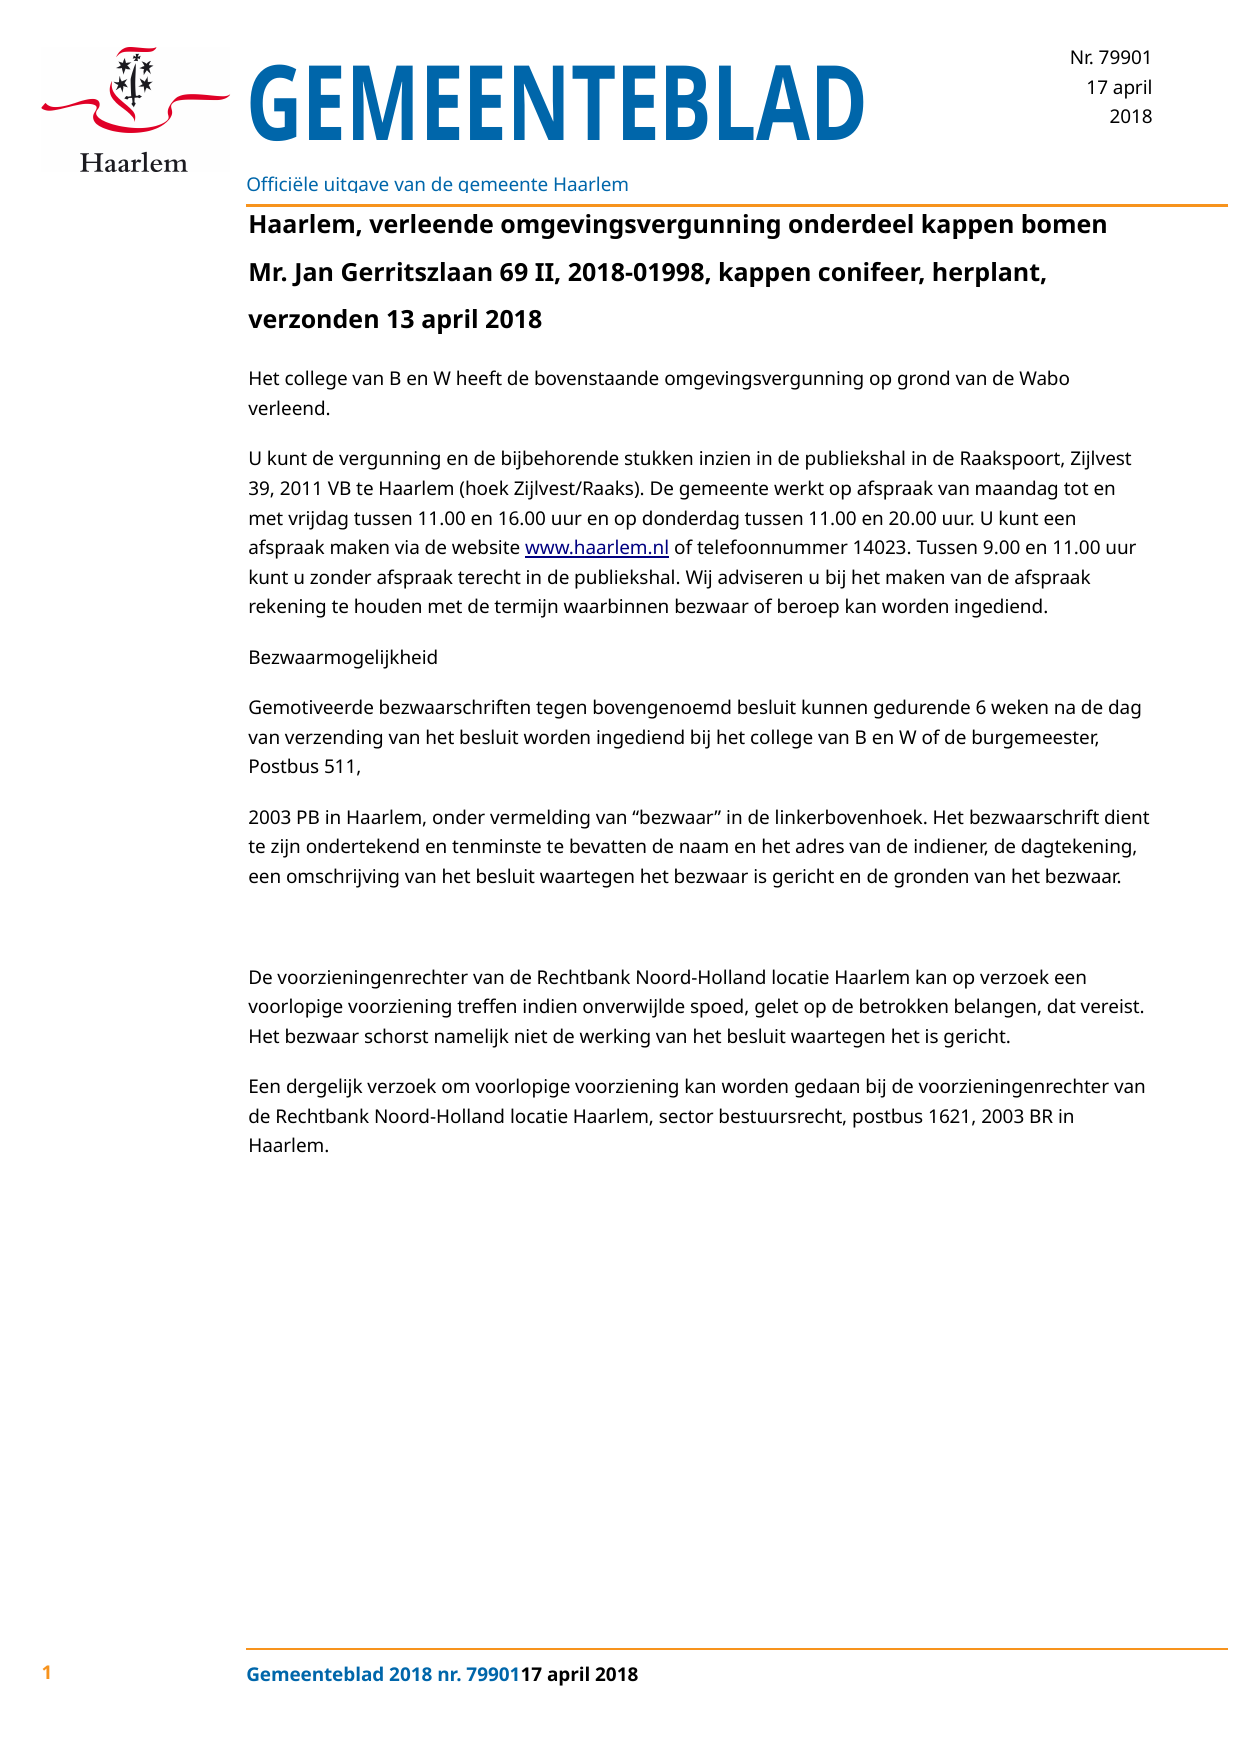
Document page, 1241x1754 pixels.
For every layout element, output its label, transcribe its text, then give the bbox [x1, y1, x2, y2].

text Haarlem, verleende omgevingsvergunning onderdeel kappen bomen Mr. Jan Gerritszlaan 69 II, 2018-01998, kappen conifeer, herplant, verzonden 13 april 2018 [248, 207, 1152, 336]
picture [41, 47, 231, 172]
text Bezwaarmogelijkheid [248, 644, 1152, 669]
text 2003 PB in Haarlem, onder vermelding van “bezwaar” in de linkerbovenhoek. Het bezwaarschrift dient te zijn ondertekend en tenminste te bevatten de naam en het adres van de indiener, de dagtekening, een omschrijving van het besluit waartegen het bezwaar is gericht en de gronden van het bezwaar. [248, 804, 1152, 889]
text Een dergelijk verzoek om voorlopige voorziening kan worden gedaan bij de voorzieningenrechter van de Rechtbank Noord-Holland locatie Haarlem, sector bestuursrecht, postbus 1621, 2003 BR in Haarlem. [248, 1073, 1152, 1158]
text Gemotiveerde bezwaarschriften tegen bovengenoemd besluit kunnen gedurende 6 weken na de dag van verzending van het besluit worden ingediend bij het college van B en W of de burgemeester, Postbus 511, [248, 694, 1152, 779]
text U kunt de vergunning en de bijbehorende stukken inzien in de publiekshal in de Raakspoort, Zijlvest 39, 2011 VB te Haarlem (hoek Zijlvest/Raaks). De gemeente werkt op afspraak van maandag tot en met vrijdag tussen 11.00 en 16.00 uur en op donderdag tussen 11.00 en 20.00 uur. U kunt een afspraak maken via de website www.haarlem.nl of telefoonnummer 14023. Tussen 9.00 en 11.00 uur kunt u zonder afspraak terecht in de publiekshal. Wij adviseren u bij het maken van de afspraak rekening te houden met de termijn waarbinnen bezwaar of beroep kan worden ingediend. [248, 446, 1152, 619]
text De voorzieningenrechter van de Rechtbank Noord-Holland locatie Haarlem kan op verzoek een voorlopige voorziening treffen indien onverwijlde spoed, gelet op de betrokken belangen, dat vereist. Het bezwaar schorst namelijk niet de werking van het besluit waartegen het is gericht. [248, 964, 1152, 1049]
text Het college van B en W heeft de bovenstaande omgevingsvergunning op grond van de Wabo verleend. [248, 366, 1152, 421]
